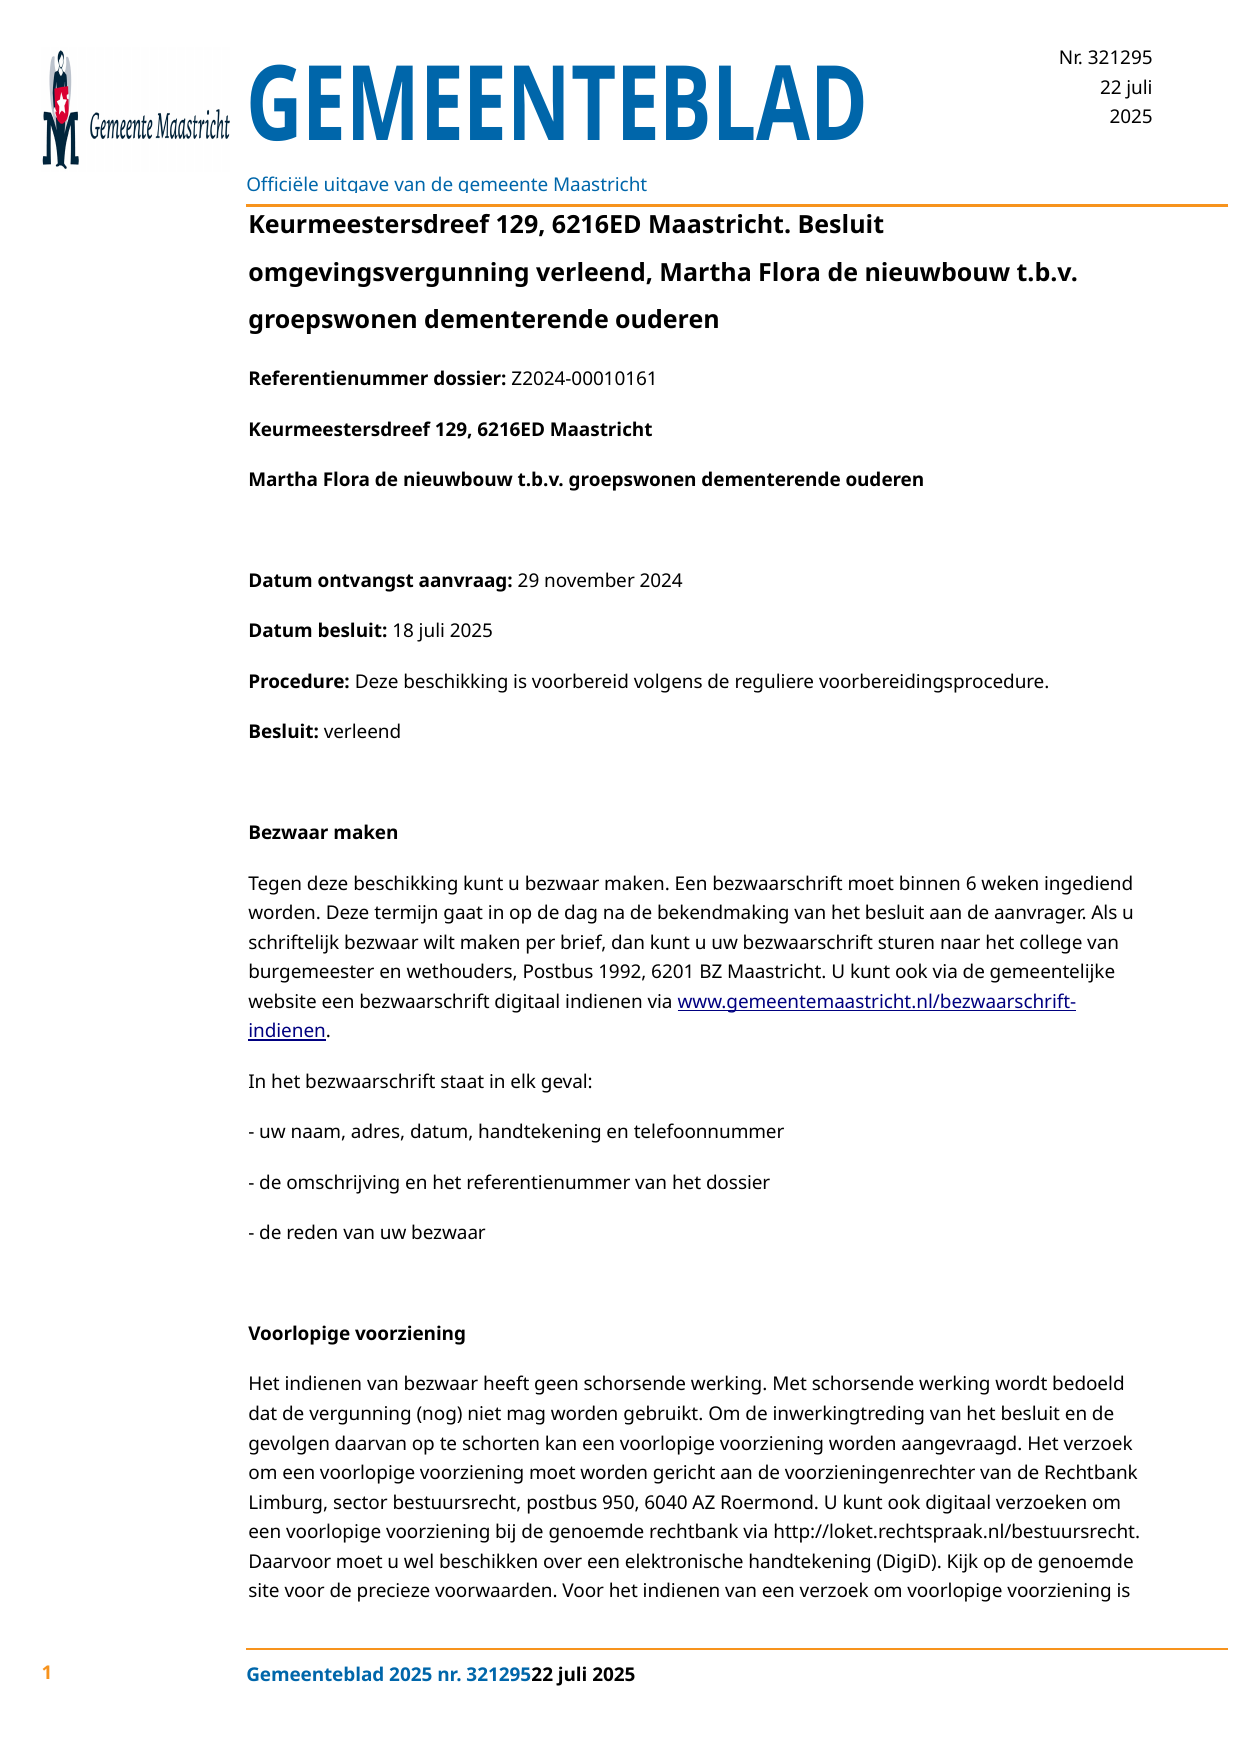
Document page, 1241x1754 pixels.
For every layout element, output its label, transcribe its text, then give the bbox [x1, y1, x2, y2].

text Martha Flora de nieuwbouw t.b.v. groepswonen dementerende ouderen [248, 466, 1152, 492]
text Bezwaar maken [248, 819, 1152, 845]
text Voorlopige voorziening [248, 1320, 1152, 1346]
text Datum ontvangst aanvraag: 29 november 2024 [248, 567, 1152, 593]
text Referentienummer dossier: Z2024-00010161 [248, 366, 1152, 391]
text Procedure: Deze beschikking is voorbereid volgens de reguliere voorbereidingsprocedure. [248, 668, 1152, 694]
text Keurmeestersdreef 129, 6216ED Maastricht [248, 416, 1152, 442]
text Datum besluit: 18 juli 2025 [248, 618, 1152, 643]
text - uw naam, adres, datum, handtekening en telefoonnummer [248, 1118, 1152, 1144]
text Tegen deze beschikking kunt u bezwaar maken. Een bezwaarschrift moet binnen 6 weken ingediend worden. Deze termijn gaat in op de dag na de bekendmaking van het besluit aan de aanvrager. Als u schriftelijk bezwaar wilt maken per brief, dan kunt u uw bezwaarschrift sturen naar het college van burgemeester en wethouders, Postbus 1992, 6201 BZ Maastricht. U kunt ook via de gemeentelijke website een bezwaarschrift digitaal indienen via www.gemeentemaastricht.nl/bezwaarschrift-indienen. [248, 870, 1152, 1043]
text In het bezwaarschrift staat in elk geval: [248, 1068, 1152, 1094]
picture [41, 47, 231, 172]
text Keurmeestersdreef 129, 6216ED Maastricht. Besluit omgevingsvergunning verleend, Martha Flora de nieuwbouw t.b.v. groepswonen dementerende ouderen [248, 207, 1152, 336]
text Het indienen van bezwaar heeft geen schorsende werking. Met schorsende werking wordt bedoeld dat de vergunning (nog) niet mag worden gebruikt. Om de inwerkingtreding van het besluit en de gevolgen daarvan op te schorten kan een voorlopige voorziening worden aangevraagd. Het verzoek om een voorlopige voorziening moet worden gericht aan de voorzieningenrechter van de Rechtbank Limburg, sector bestuursrecht, postbus 950, 6040 AZ Roermond. U kunt ook digitaal verzoeken om een voorlopige voorziening bij de genoemde rechtbank via http://loket.rechtspraak.nl/bestuursrecht. Daarvoor moet u wel beschikken over een elektronische handtekening (DigiD). Kijk op de genoemde site voor de precieze voorwaarden. Voor het indienen van een verzoek om voorlopige voorziening is [248, 1371, 1152, 1603]
text - de omschrijving en het referentienummer van het dossier [248, 1169, 1152, 1194]
text - de reden van uw bezwaar [248, 1219, 1152, 1245]
text Besluit: verleend [248, 718, 1152, 744]
